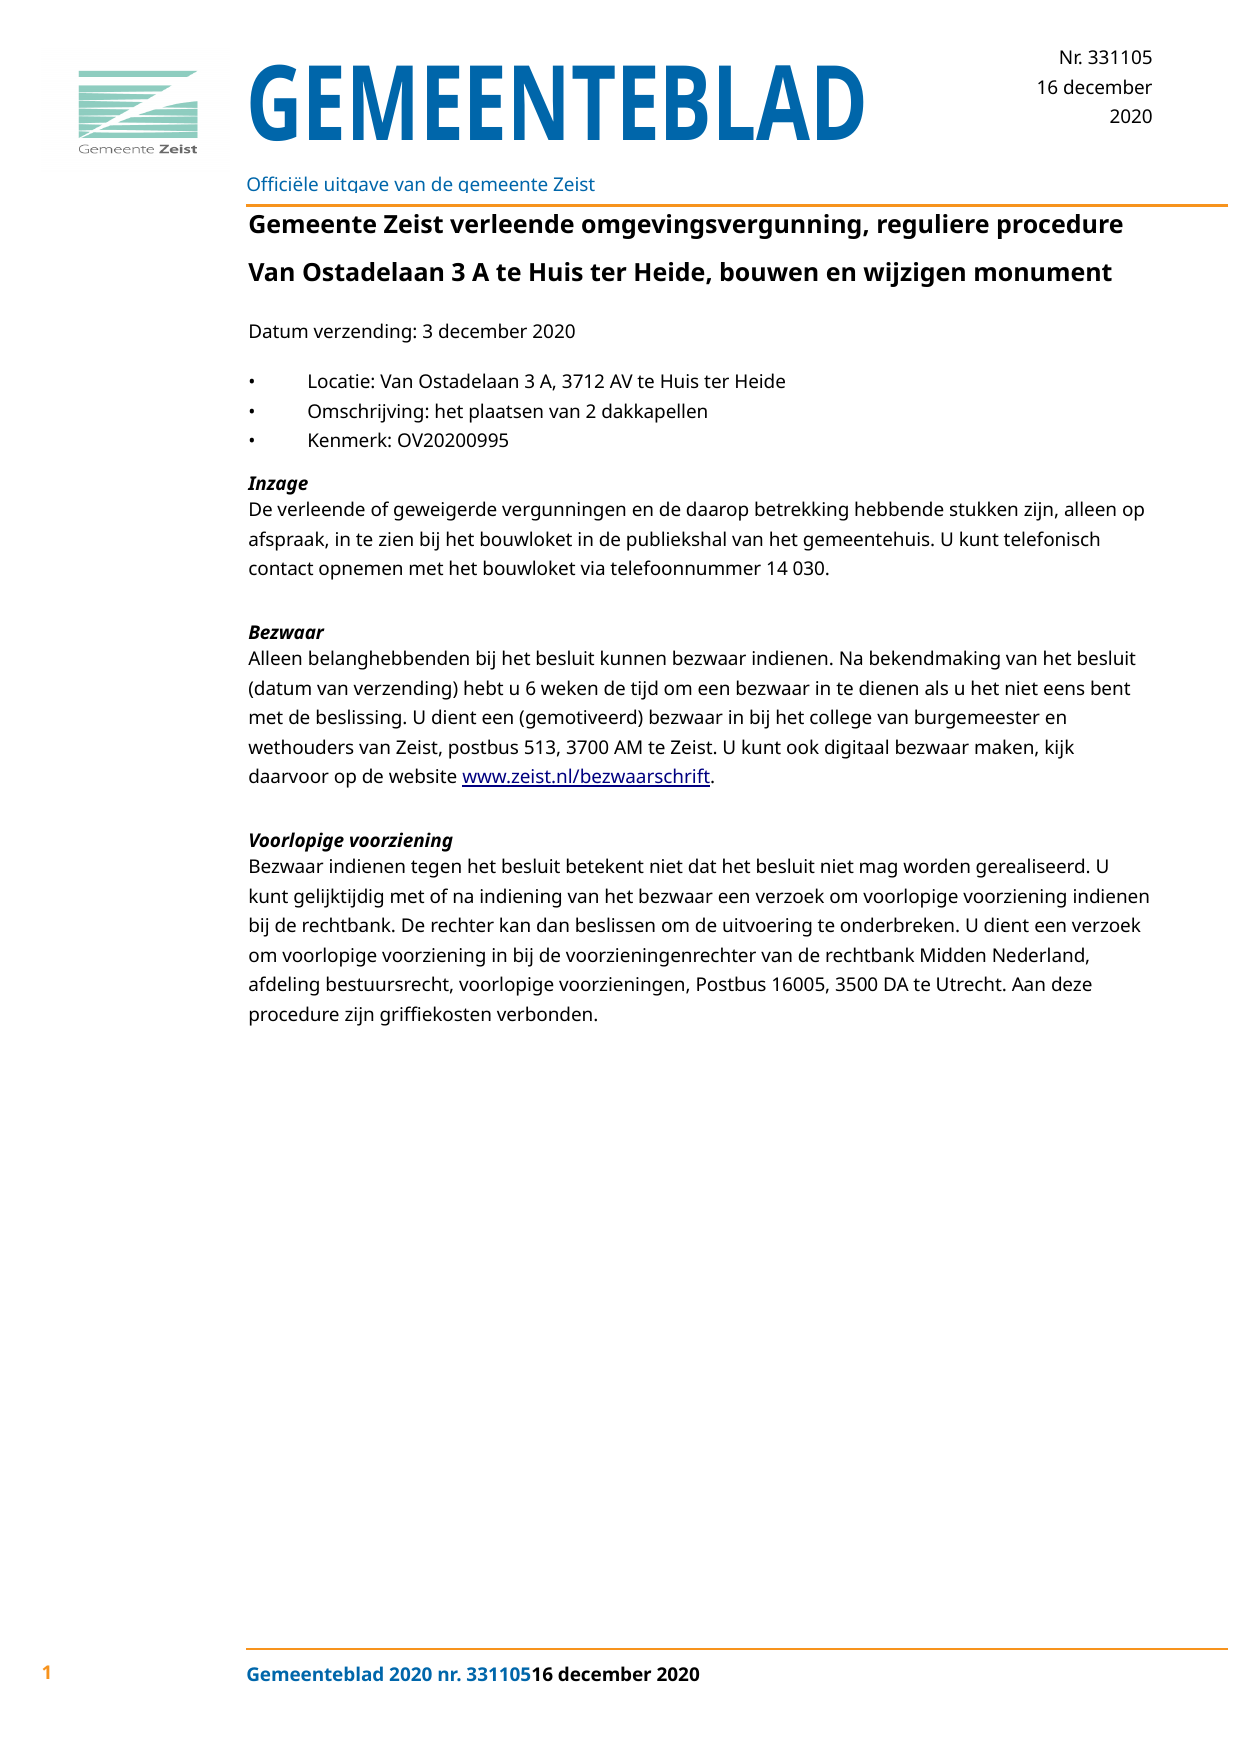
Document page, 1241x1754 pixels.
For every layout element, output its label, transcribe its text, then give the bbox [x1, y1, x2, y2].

text Gemeente Zeist verleende omgevingsvergunning, reguliere procedure Van Ostadelaan 3 A te Huis ter Heide, bouwen en wijzigen monument [248, 207, 1152, 288]
text Datum verzending: 3 december 2020 [248, 318, 1152, 344]
text Bezwaar [248, 619, 1152, 645]
text Inzage [248, 471, 1152, 496]
text Bezwaar indienen tegen het besluit betekent niet dat het besluit niet mag worden gerealiseerd. U kunt gelijktijdig met of na indiening van het bezwaar een verzoek om voorlopige voorziening indienen bij de rechtbank. De rechter kan dan beslissen om de uitvoering te onderbreken. U dient een verzoek om voorlopige voorziening in bij de voorzieningenrechter van de rechtbank Midden Nederland, afdeling bestuursrecht, voorlopige voorzieningen, Postbus 16005, 3500 DA te Utrecht. Aan deze procedure zijn griffiekosten verbonden. [248, 853, 1152, 1027]
text De verleende of geweigerde vergunningen en de daarop betrekking hebbende stukken zijn, alleen op afspraak, in te zien bij het bouwloket in de publiekshal van het gemeentehuis. U kunt telefonisch contact opnemen met het bouwloket via telefoonnummer 14 030. [248, 496, 1152, 581]
list Kenmerk: OV20200995 [248, 427, 1152, 453]
picture [41, 47, 231, 172]
list Locatie: Van Ostadelaan 3 A, 3712 AV te Huis ter Heide [248, 368, 1152, 394]
text Alleen belanghebbenden bij het besluit kunnen bezwaar indienen. Na bekendmaking van het besluit (datum van verzending) hebt u 6 weken de tijd om een bezwaar in te dienen als u het niet eens bent met de beslissing. U dient een (gemotiveerd) bezwaar in bij het college van burgemeester en wethouders van Zeist, postbus 513, 3700 AM te Zeist. U kunt ook digitaal bezwaar maken, kijk daarvoor op de website www.zeist.nl/bezwaarschrift. [248, 645, 1152, 789]
list Omschrijving: het plaatsen van 2 dakkapellen [248, 398, 1152, 424]
text Voorlopige voorziening [248, 827, 1152, 853]
